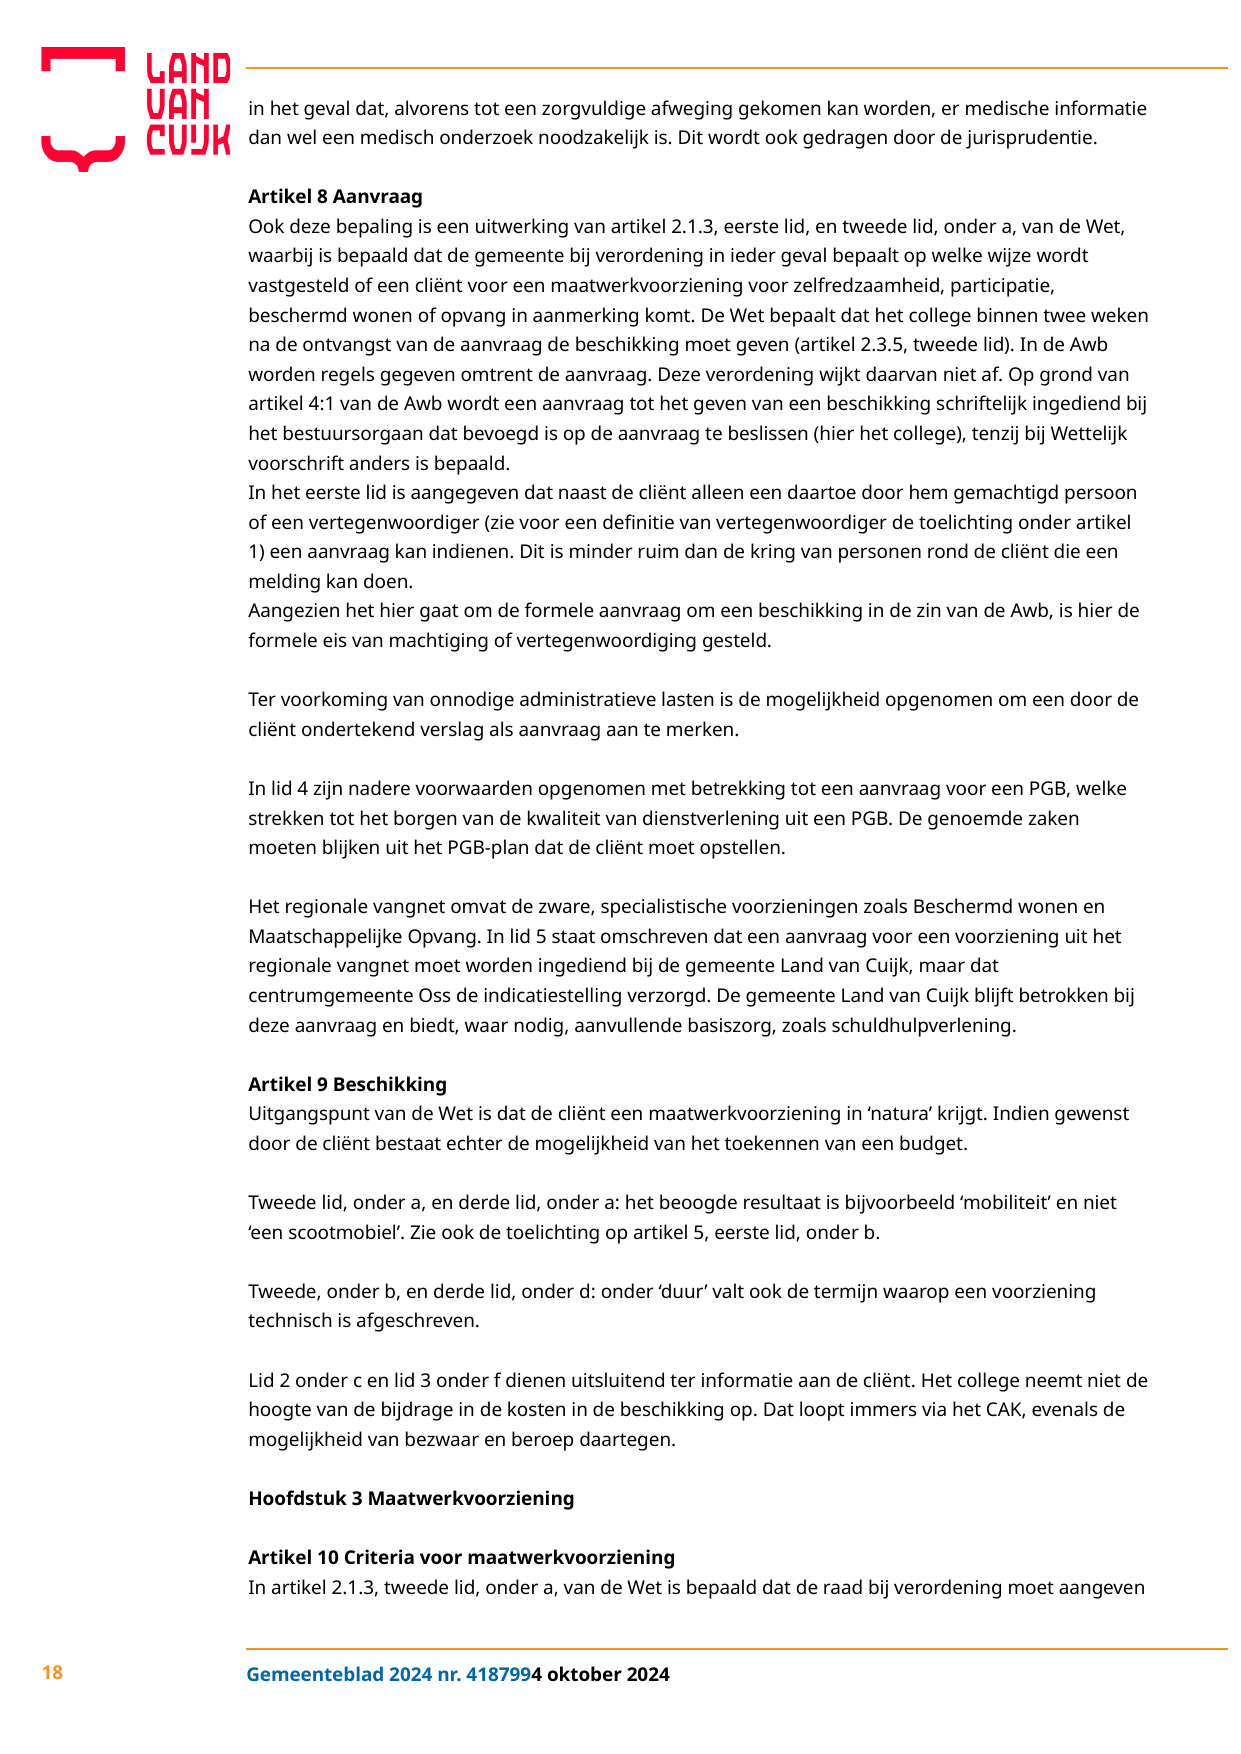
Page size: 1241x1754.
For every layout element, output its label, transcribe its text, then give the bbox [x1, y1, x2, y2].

text Ter voorkoming van onnodige administratieve lasten is de mogelijkheid opgenomen om een door de cliënt ondertekend verslag als aanvraag aan te merken. [248, 686, 1152, 742]
text Aangezien het hier gaat om de formele aanvraag om een beschikking in de zin van de Awb, is hier de formele eis van machtiging of vertegenwoordiging gesteld. [248, 598, 1152, 653]
text In artikel 2.1.3, tweede lid, onder a, van de Wet is bepaald dat de raad bij verordening moet aangeven [248, 1574, 1152, 1600]
text Het regionale vangnet omvat de zware, specialistische voorzieningen zoals Beschermd wonen en Maatschappelijke Opvang. In lid 5 staat omschreven dat een aanvraag voor een voorziening uit het regionale vangnet moet worden ingediend bij de gemeente Land van Cuijk, maar dat centrumgemeente Oss de indicatiestelling verzorgd. De gemeente Land van Cuijk blijft betrokken bij deze aanvraag en biedt, waar nodig, aanvullende basiszorg, zoals schuldhulpverlening. [248, 893, 1152, 1038]
text Artikel 8 Aanvraag [248, 183, 1152, 209]
picture [41, 47, 231, 172]
text Uitgangspunt van de Wet is dat de cliënt een maatwerkvoorziening in ‘natura’ krijgt. Indien gewenst door de cliënt bestaat echter de mogelijkheid van het toekennen van een budget. [248, 1101, 1152, 1156]
text Lid 2 onder c en lid 3 onder f dienen uitsluitend ter informatie aan de cliënt. Het college neemt niet de hoogte van de bijdrage in de kosten in de beschikking op. Dat loopt immers via het CAK, evenals de mogelijkheid van bezwaar en beroep daartegen. [248, 1367, 1152, 1452]
text Hoofdstuk 3 Maatwerkvoorziening [248, 1485, 1152, 1511]
text Ook deze bepaling is een uitwerking van artikel 2.1.3, eerste lid, en tweede lid, onder a, van de Wet, waarbij is bepaald dat de gemeente bij verordening in ieder geval bepaalt op welke wijze wordt vastgesteld of een cliënt voor een maatwerkvoorziening voor zelfredzaamheid, participatie, beschermd wonen of opvang in aanmerking komt. De Wet bepaalt dat het college binnen twee weken na de ontvangst van de aanvraag de beschikking moet geven (artikel 2.3.5, tweede lid). In de Awb worden regels gegeven omtrent de aanvraag. Deze verordening wijkt daarvan niet af. Op grond van artikel 4:1 van de Awb wordt een aanvraag tot het geven van een beschikking schriftelijk ingediend bij het bestuursorgaan dat bevoegd is op de aanvraag te beslissen (hier het college), tenzij bij Wettelijk voorschrift anders is bepaald. [248, 213, 1152, 476]
text in het geval dat, alvorens tot een zorgvuldige afweging gekomen kan worden, er medische informatie dan wel een medisch onderzoek noodzakelijk is. Dit wordt ook gedragen door de jurisprudentie. [248, 95, 1152, 150]
text Tweede, onder b, en derde lid, onder d: onder ‘duur’ valt ook de termijn waarop een voorziening technisch is afgeschreven. [248, 1278, 1152, 1333]
text In lid 4 zijn nadere voorwaarden opgenomen met betrekking tot een aanvraag voor een PGB, welke strekken tot het borgen van de kwaliteit van dienstverlening uit een PGB. De genoemde zaken moeten blijken uit het PGB-plan dat de cliënt moet opstellen. [248, 775, 1152, 860]
text Tweede lid, onder a, en derde lid, onder a: het beoogde resultaat is bijvoorbeeld ‘mobiliteit’ en niet ‘een scootmobiel’. Zie ook de toelichting op artikel 5, eerste lid, onder b. [248, 1189, 1152, 1245]
text Artikel 10 Criteria voor maatwerkvoorziening [248, 1544, 1152, 1570]
text Artikel 9 Beschikking [248, 1071, 1152, 1097]
text In het eerste lid is aangegeven dat naast de cliënt alleen een daartoe door hem gemachtigd persoon of een vertegenwoordiger (zie voor een definitie van vertegenwoordiger de toelichting onder artikel 1) een aanvraag kan indienen. Dit is minder ruim dan de kring van personen rond de cliënt die een melding kan doen. [248, 479, 1152, 594]
